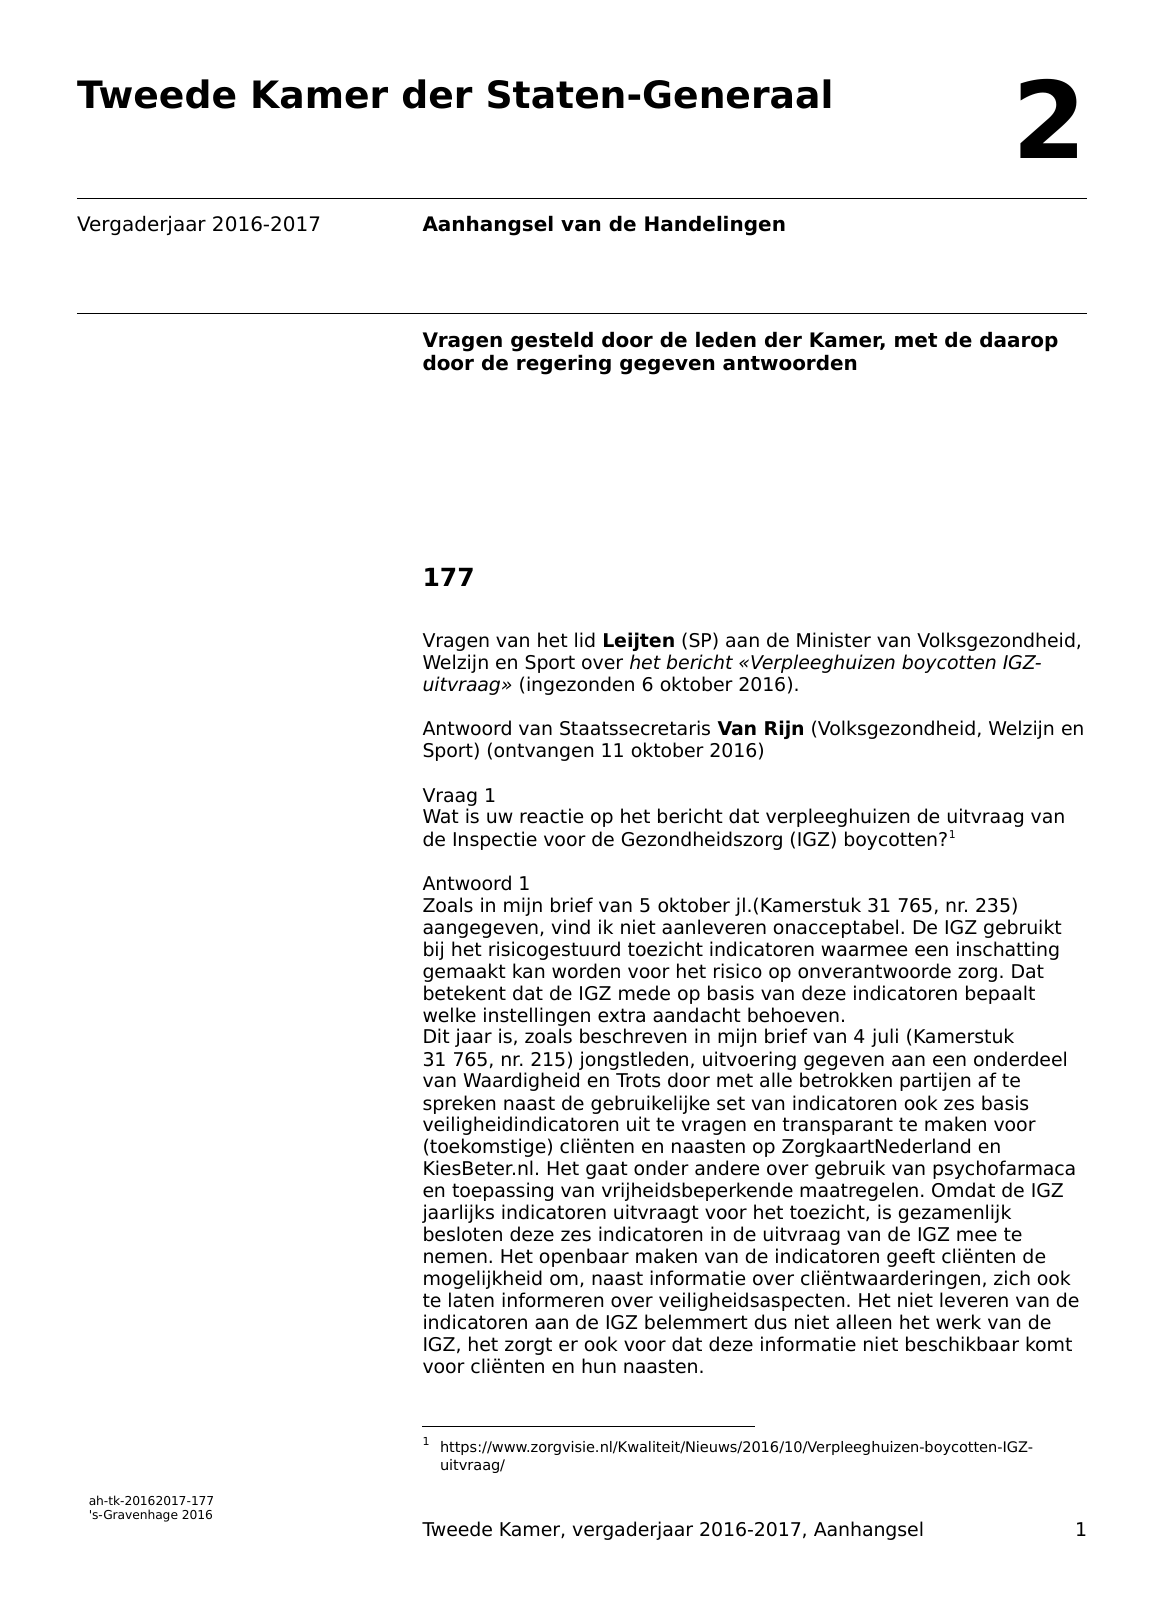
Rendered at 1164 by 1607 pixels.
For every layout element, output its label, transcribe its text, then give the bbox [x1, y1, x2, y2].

text 's-Gravenhage 2016 [88, 1508, 323, 1522]
table_header 2 [886, 59, 1087, 198]
text https://www.zorgvisie.nl/Kwaliteit/Nieuws/2016/10/Verpleeghuizen-boycotten-IGZ-uitvraag/ [422, 1435, 1087, 1474]
table_cell Vergaderjaar 2016-2017 [77, 199, 422, 313]
text Dit jaar is, zoals beschreven in mijn brief van 4 juli (Kamerstuk 31 765, nr. 215) jongstleden, uitvoering gegeven aan een onderdeel van Waardigheid en Trots door met alle betrokken partijen af te spreken naast de gebruikelijke set van indicatoren ook zes basis veiligheidindicatoren uit te vragen en transparant te maken voor (toekomstige) cliënten en naasten op ZorgkaartNederland en KiesBeter.nl. Het gaat onder andere over gebruik van psychofarmaca en toepassing van vrijheidsbeperkende maatregelen. Omdat de IGZ jaarlijks indicatoren uitvraagt voor het toezicht, is gezamenlijk besloten deze zes indicatoren in de uitvraag van de IGZ mee te nemen. Het openbaar maken van de indicatoren geeft cliënten de mogelijkheid om, naast informatie over cliëntwaarderingen, zich ook te laten informeren over veiligheidsaspecten. Het niet leveren van de indicatoren aan de IGZ belemmert dus niet alleen het werk van de IGZ, het zorgt er ook voor dat deze informatie niet beschikbaar komt voor cliënten en hun naasten. [422, 1026, 1087, 1378]
text Zoals in mijn brief van 5 oktober jl.(Kamerstuk 31 765, nr. 235) aangegeven, vind ik niet aanleveren onacceptabel. De IGZ gebruikt bij het risicogestuurd toezicht indicatoren waarmee een inschatting gemaakt kan worden voor het risico op onverantwoorde zorg. Dat betekent dat de IGZ mede op basis van deze indicatoren bepaalt welke instellingen extra aandacht behoeven. [422, 894, 1087, 1026]
text Antwoord van Staatssecretaris Van Rijn (Volksgezondheid, Welzijn en Sport) (ontvangen 11 oktober 2016) [422, 718, 1087, 762]
text ah-tk-20162017-177 [88, 1494, 323, 1508]
table_cell Aanhangsel van de Handelingen [422, 199, 1087, 313]
table_header Tweede Kamer der Staten-Generaal [77, 59, 886, 198]
text Vraag 1 [422, 784, 1087, 806]
table_cell [77, 314, 422, 375]
table_cell Vragen gesteld door de leden der Kamer, met de daarop door de regering gegeven antwoorden [422, 314, 1087, 375]
text Wat is uw reactie op het bericht dat verpleeghuizen de uitvraag van de Inspectie voor de Gezondheidszorg (IGZ) boycotten? [422, 806, 1087, 850]
text 177 [422, 563, 1087, 592]
text Vragen van het lid Leijten (SP) aan de Minister van Volksgezondheid, Welzijn en Sport over het bericht «Verpleeghuizen boycotten IGZ-uitvraag» (ingezonden 6 oktober 2016). [422, 630, 1087, 696]
text Antwoord 1 [422, 873, 1087, 894]
